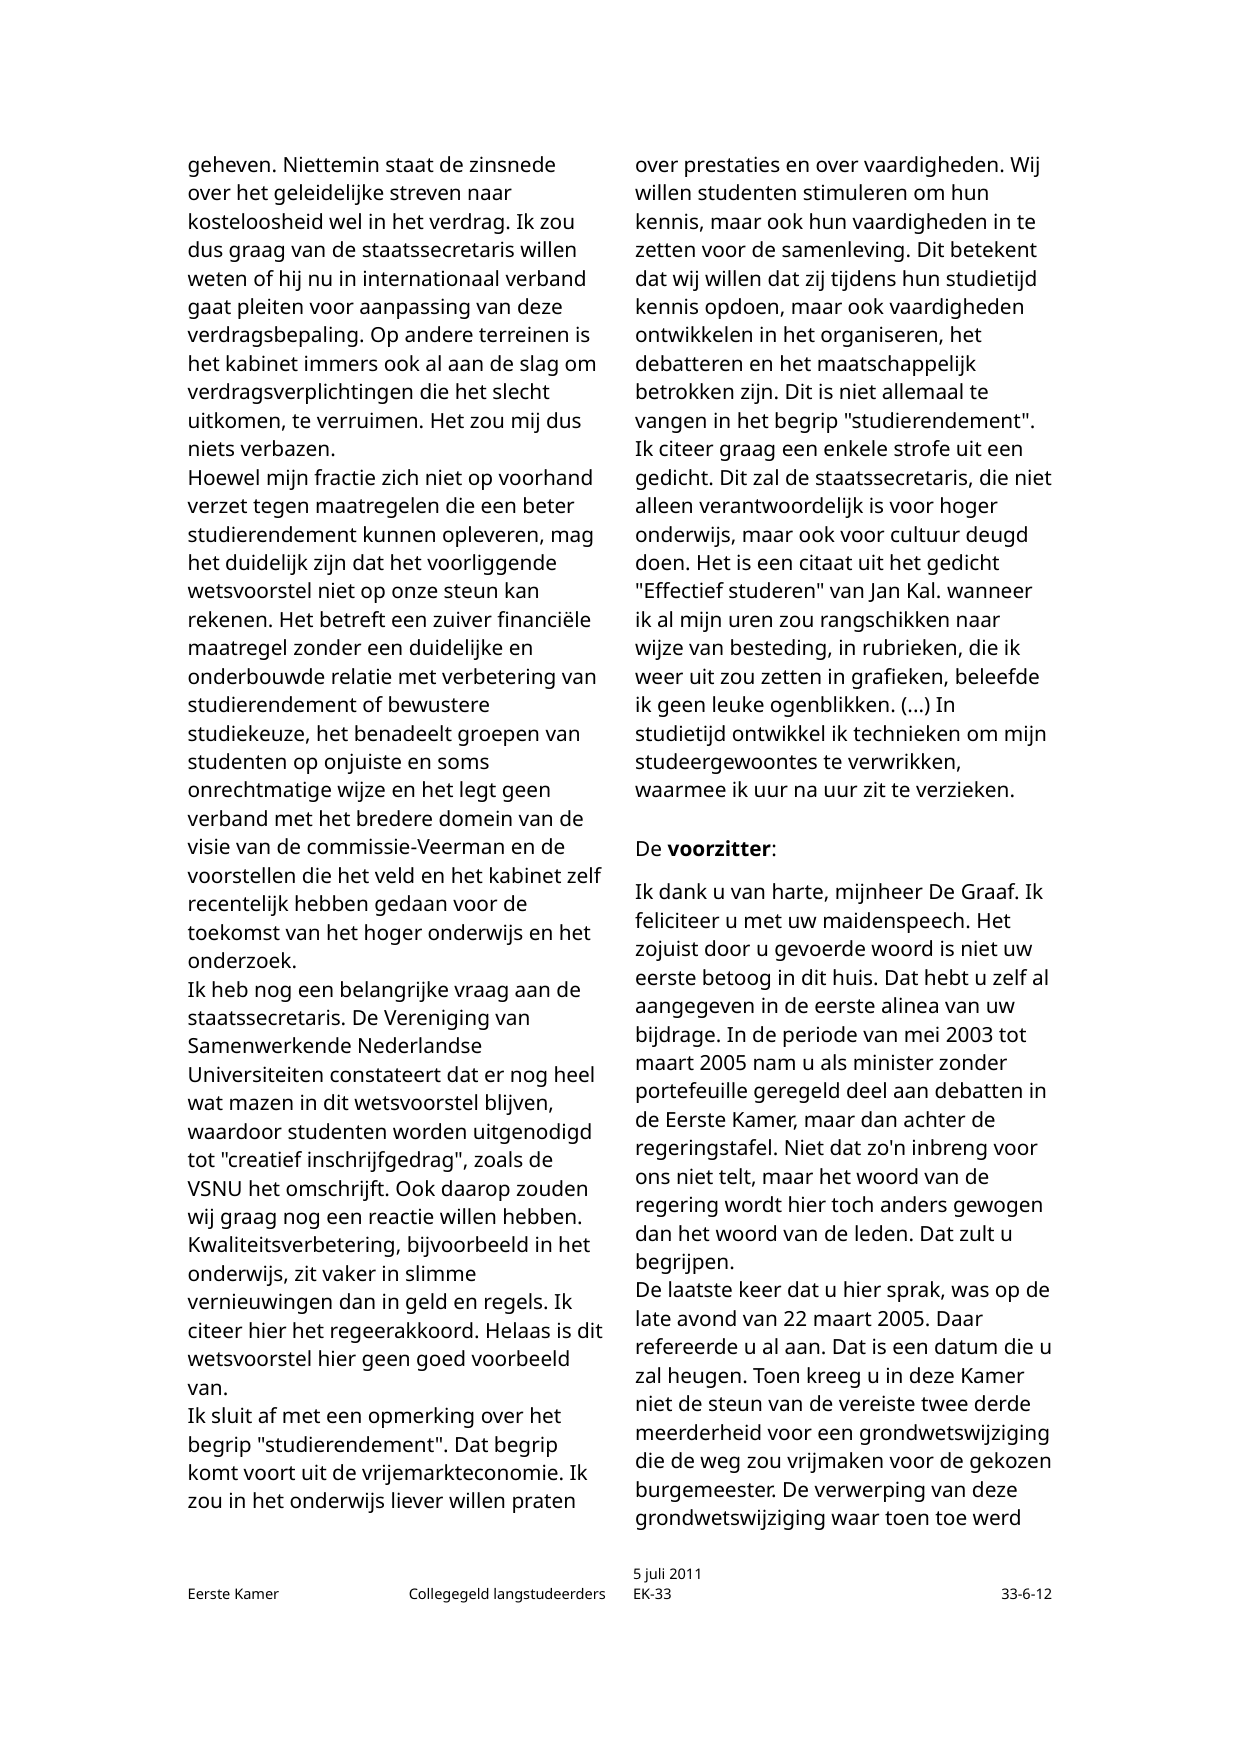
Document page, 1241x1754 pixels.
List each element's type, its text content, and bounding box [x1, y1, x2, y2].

text Ik sluit af met een opmerking over het begrip "studierendement". Dat begrip komt voort uit de vrijemarkteconomie. Ik zou in het onderwijs liever willen praten [187, 1401, 605, 1515]
text De voorzitter: [635, 834, 1053, 862]
text over prestaties en over vaardigheden. Wij willen studenten stimuleren om hun kennis, maar ook hun vaardigheden in te zetten voor de samenleving. Dit betekent dat wij willen dat zij tijdens hun studietijd kennis opdoen, maar ook vaardigheden ontwikkelen in het organiseren, het debatteren en het maatschappelijk betrokken zijn. Dit is niet allemaal te vangen in het begrip "studierendement". [635, 150, 1053, 434]
text Kwaliteitsverbetering, bijvoorbeeld in het onderwijs, zit vaker in slimme vernieuwingen dan in geld en regels. Ik citeer hier het regeerakkoord. Helaas is dit wetsvoorstel hier geen goed voorbeeld van. [187, 1231, 605, 1401]
text Ik heb nog een belangrijke vraag aan de staatssecretaris. De Vereniging van Samenwerkende Nederlandse Universiteiten constateert dat er nog heel wat mazen in dit wetsvoorstel blijven, waardoor studenten worden uitgenodigd tot "creatief inschrijfgedrag", zoals de VSNU het omschrijft. Ook daarop zouden wij graag nog een reactie willen hebben. [187, 975, 605, 1231]
text geheven. Niettemin staat de zinsnede over het geleidelijke streven naar kosteloosheid wel in het verdrag. Ik zou dus graag van de staatssecretaris willen weten of hij nu in internationaal verband gaat pleiten voor aanpassing van deze verdragsbepaling. Op andere terreinen is het kabinet immers ook al aan de slag om verdragsverplichtingen die het slecht uitkomen, te verruimen. Het zou mij dus niets verbazen. [187, 150, 605, 463]
text Ik citeer graag een enkele strofe uit een gedicht. Dit zal de staatssecretaris, die niet alleen verantwoordelijk is voor hoger onderwijs, maar ook voor cultuur deugd doen. Het is een citaat uit het gedicht "Effectief studeren" van Jan Kal. wanneer ik al mijn uren zou rangschikken naar wijze van besteding, in rubrieken, die ik weer uit zou zetten in grafieken, beleefde ik geen leuke ogenblikken. (...) In studietijd ontwikkel ik technieken om mijn studeergewoontes te verwrikken, waarmee ik uur na uur zit te verzieken. [635, 434, 1053, 804]
text Ik dank u van harte, mijnheer De Graaf. Ik feliciteer u met uw maidenspeech. Het zojuist door u gevoerde woord is niet uw eerste betoog in dit huis. Dat hebt u zelf al aangegeven in de eerste alinea van uw bijdrage. In de periode van mei 2003 tot maart 2005 nam u als minister zonder portefeuille geregeld deel aan debatten in de Eerste Kamer, maar dan achter de regeringstafel. Niet dat zo'n inbreng voor ons niet telt, maar het woord van de regering wordt hier toch anders gewogen dan het woord van de leden. Dat zult u begrijpen. [635, 877, 1053, 1276]
text Hoewel mijn fractie zich niet op voorhand verzet tegen maatregelen die een beter studierendement kunnen opleveren, mag het duidelijk zijn dat het voorliggende wetsvoorstel niet op onze steun kan rekenen. Het betreft een zuiver financiële maatregel zonder een duidelijke en onderbouwde relatie met verbetering van studierendement of bewustere studiekeuze, het benadeelt groepen van studenten op onjuiste en soms onrechtmatige wijze en het legt geen verband met het bredere domein van de visie van de commissie-Veerman en de voorstellen die het veld en het kabinet zelf recentelijk hebben gedaan voor de toekomst van het hoger onderwijs en het onderzoek. [187, 463, 605, 975]
text De laatste keer dat u hier sprak, was op de late avond van 22 maart 2005. Daar refereerde u al aan. Dat is een datum die u zal heugen. Toen kreeg u in deze Kamer niet de steun van de vereiste twee derde meerderheid voor een grondwetswijziging die de weg zou vrijmaken voor de gekozen burgemeester. De verwerping van deze grondwetswijziging waar toen toe werd [635, 1276, 1053, 1532]
